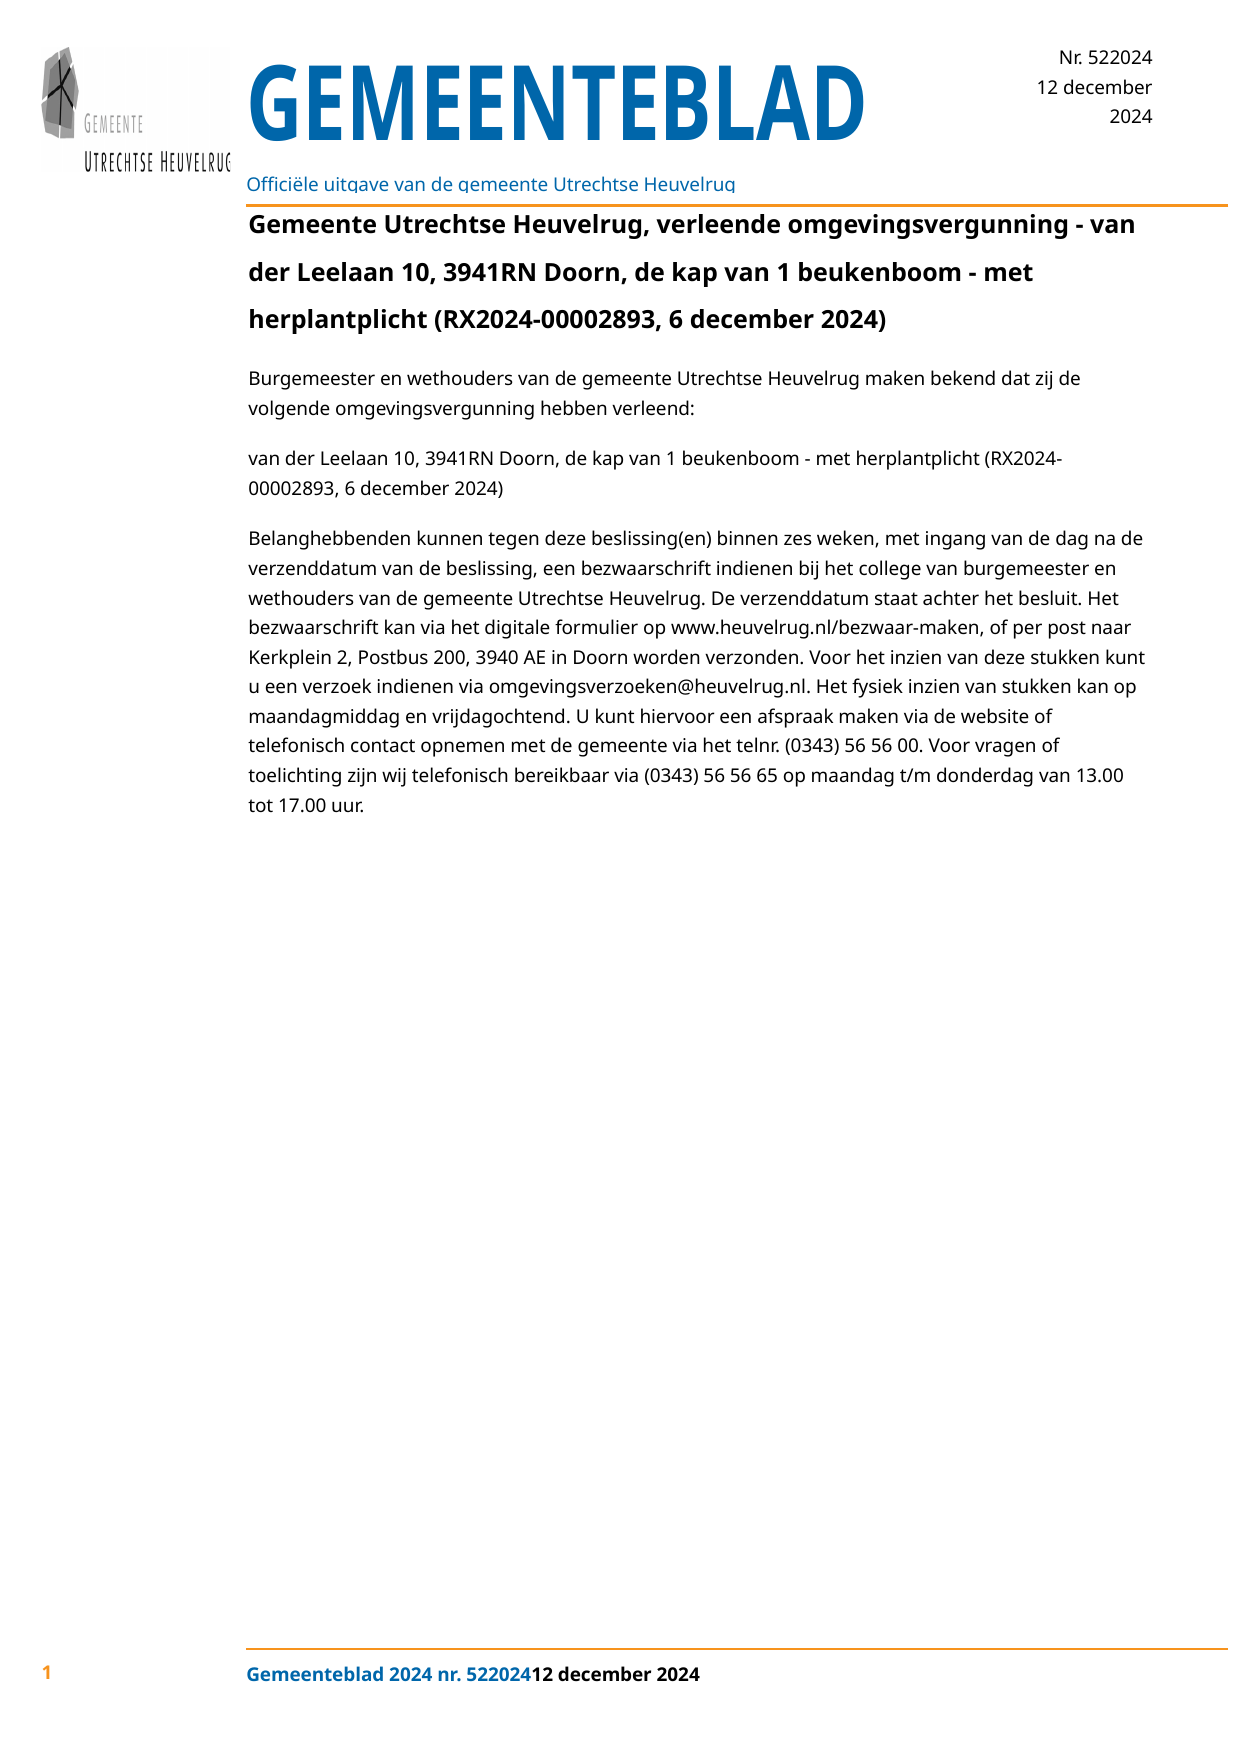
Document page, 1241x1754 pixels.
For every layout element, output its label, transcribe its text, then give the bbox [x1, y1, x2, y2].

text Gemeente Utrechtse Heuvelrug, verleende omgevingsvergunning - van der Leelaan 10, 3941RN Doorn, de kap van 1 beukenboom - met herplantplicht (RX2024-00002893, 6 december 2024) [248, 207, 1152, 336]
text van der Leelaan 10, 3941RN Doorn, de kap van 1 beukenboom - met herplantplicht (RX2024-00002893, 6 december 2024) [248, 446, 1152, 501]
picture [41, 47, 231, 172]
text Belanghebbenden kunnen tegen deze beslissing(en) binnen zes weken, met ingang van de dag na de verzenddatum van de beslissing, een bezwaarschrift indienen bij het college van burgemeester en wethouders van de gemeente Utrechtse Heuvelrug. De verzenddatum staat achter het besluit. Het bezwaarschrift kan via het digitale formulier op www.heuvelrug.nl/bezwaar-maken, of per post naar Kerkplein 2, Postbus 200, 3940 AE in Doorn worden verzonden. Voor het inzien van deze stukken kunt u een verzoek indienen via omgevingsverzoeken@heuvelrug.nl. Het fysiek inzien van stukken kan op maandagmiddag en vrijdagochtend. U kunt hiervoor een afspraak maken via de website of telefonisch contact opnemen met de gemeente via het telnr. (0343) 56 56 00. Voor vragen of toelichting zijn wij telefonisch bereikbaar via (0343) 56 56 65 op maandag t/m donderdag van 13.00 tot 17.00 uur. [248, 526, 1152, 817]
text Burgemeester en wethouders van de gemeente Utrechtse Heuvelrug maken bekend dat zij de volgende omgevingsvergunning hebben verleend: [248, 366, 1152, 421]
